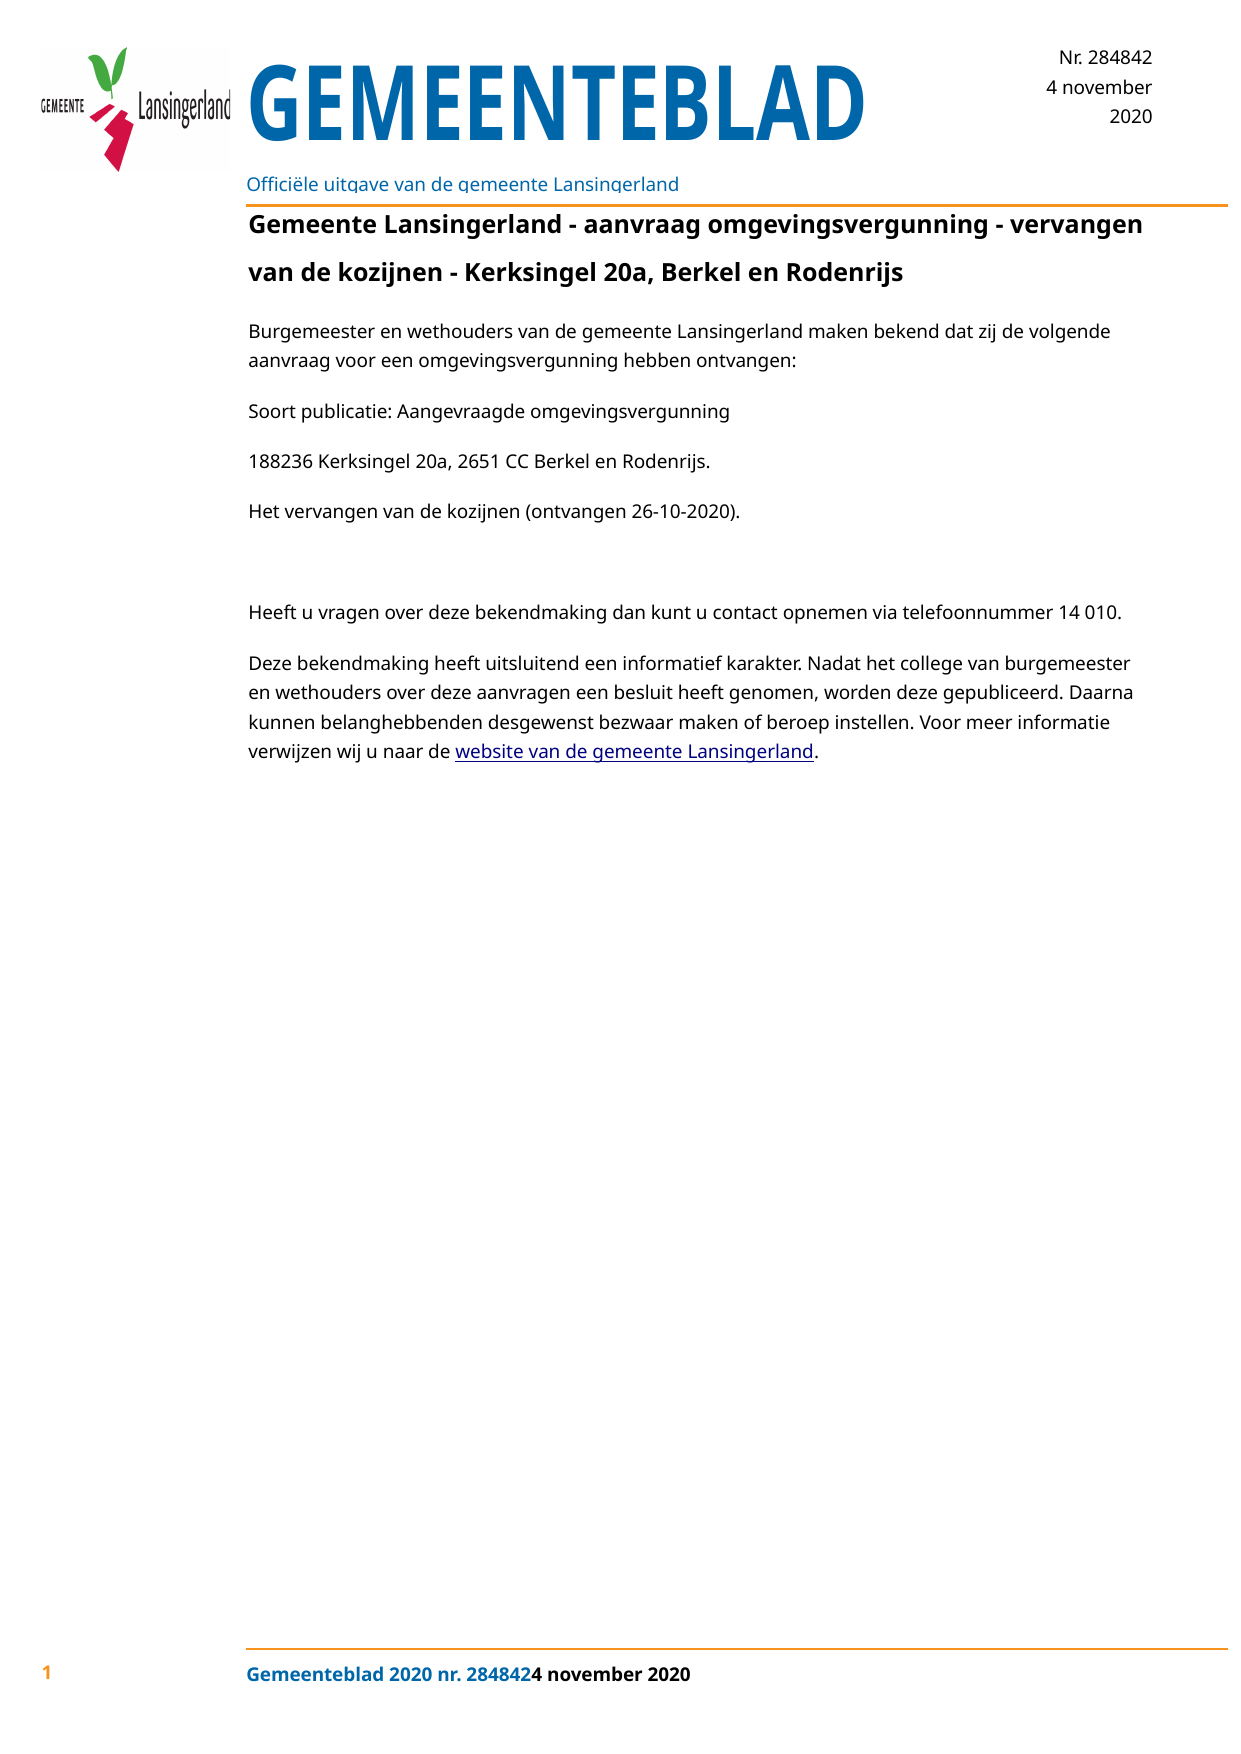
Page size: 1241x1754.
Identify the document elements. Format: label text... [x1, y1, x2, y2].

text Gemeente Lansingerland - aanvraag omgevingsvergunning - vervangen van de kozijnen - Kerksingel 20a, Berkel en Rodenrijs [248, 207, 1152, 288]
text Het vervangen van de kozijnen (ontvangen 26-10-2020). [248, 499, 1152, 524]
picture [41, 47, 231, 172]
text Burgemeester en wethouders van de gemeente Lansingerland maken bekend dat zij de volgende aanvraag voor een omgevingsvergunning hebben ontvangen: [248, 318, 1152, 373]
text Deze bekendmaking heeft uitsluitend een informatief karakter. Nadat het college van burgemeester en wethouders over deze aanvragen een besluit heeft genomen, worden deze gepubliceerd. Daarna kunnen belanghebbenden desgewenst bezwaar maken of beroep instellen. Voor meer informatie verwijzen wij u naar de website van de gemeente Lansingerland. [248, 650, 1152, 764]
text Heeft u vragen over deze bekendmaking dan kunt u contact opnemen via telefoonnummer 14 010. [248, 599, 1152, 625]
text 188236 Kerksingel 20a, 2651 CC Berkel en Rodenrijs. [248, 448, 1152, 474]
text Soort publicatie: Aangevraagde omgevingsvergunning [248, 398, 1152, 424]
